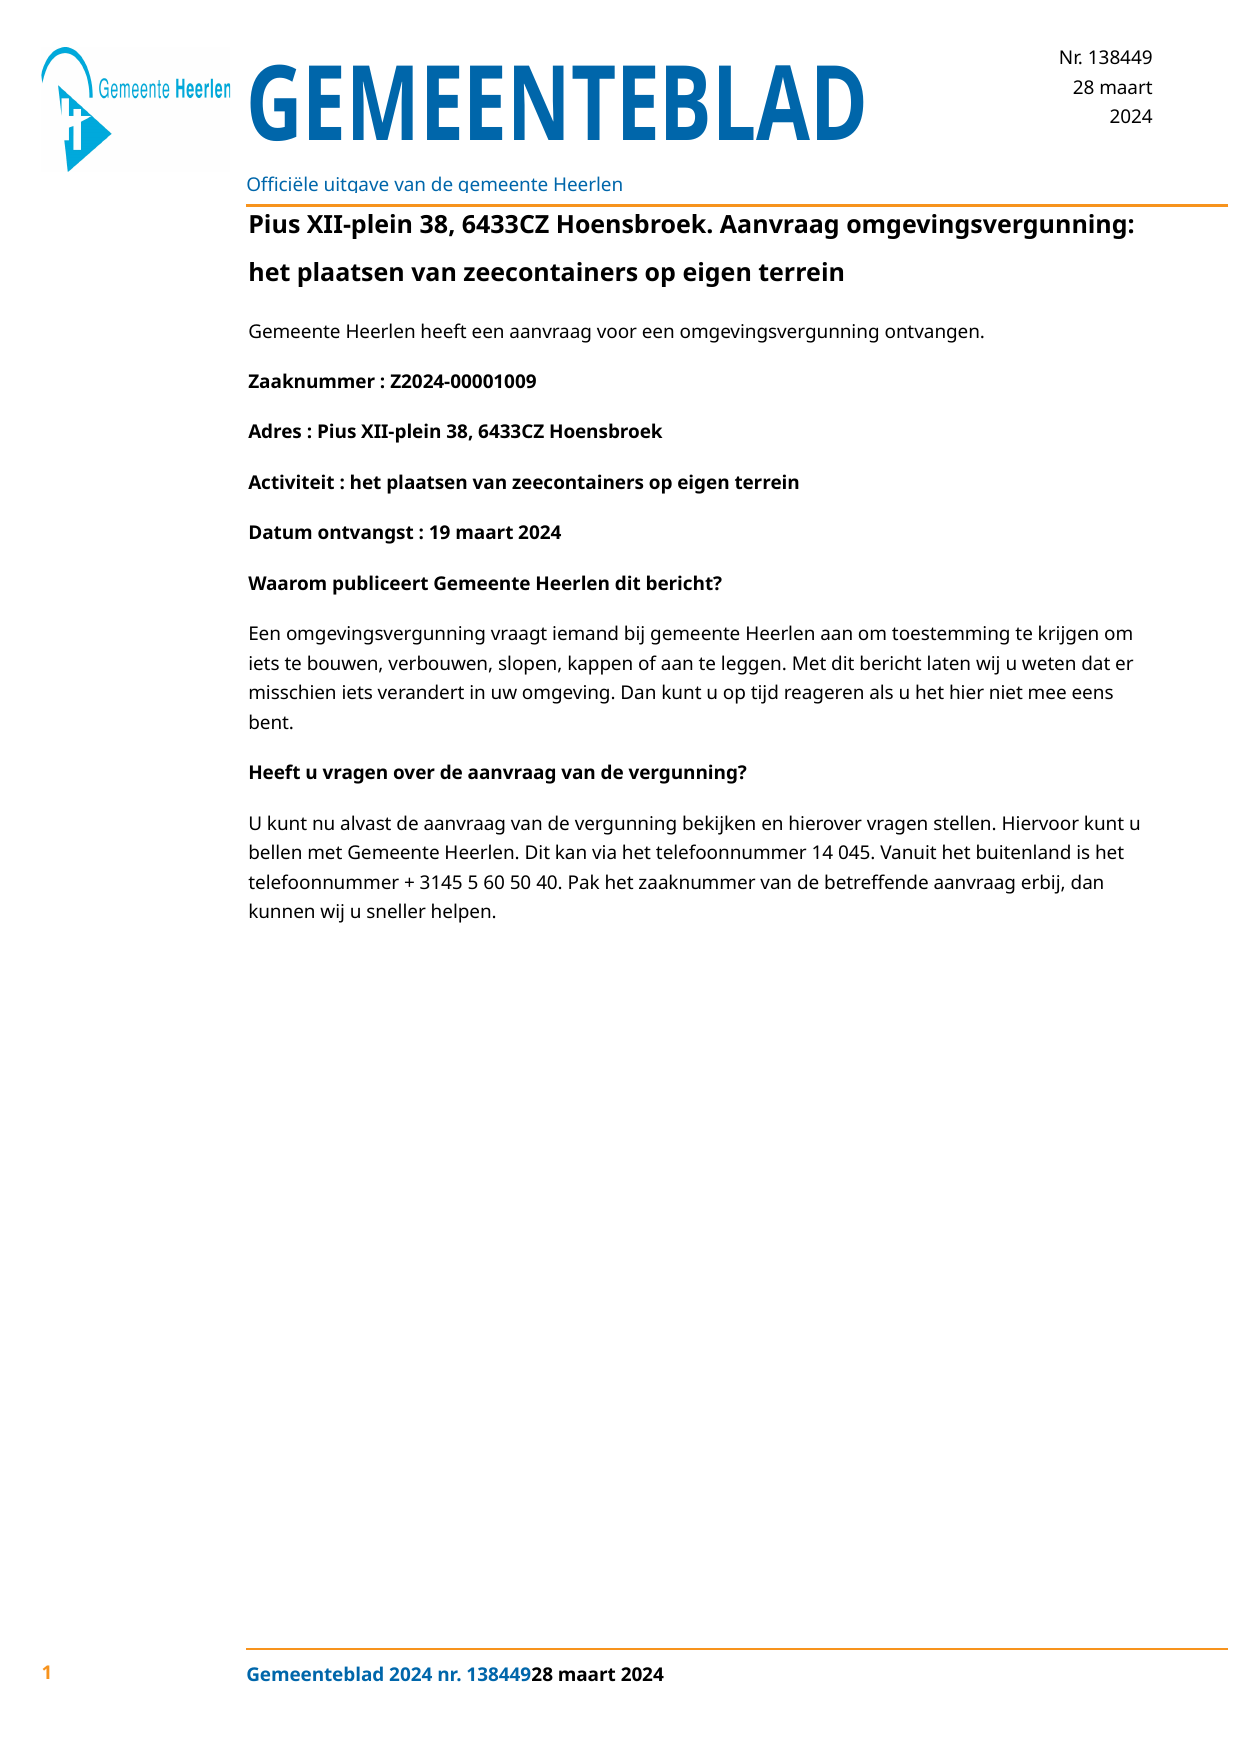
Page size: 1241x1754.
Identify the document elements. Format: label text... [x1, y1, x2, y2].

text Gemeente Heerlen heeft een aanvraag voor een omgevingsvergunning ontvangen. [248, 318, 1152, 344]
text Adres : Pius XII-plein 38, 6433CZ Hoensbroek [248, 419, 1152, 444]
text Pius XII-plein 38, 6433CZ Hoensbroek. Aanvraag omgevingsvergunning: het plaatsen van zeecontainers op eigen terrein [248, 207, 1152, 288]
text Een omgevingsvergunning vraagt iemand bij gemeente Heerlen aan om toestemming te krijgen om iets te bouwen, verbouwen, slopen, kappen of aan te leggen. Met dit bericht laten wij u weten dat er misschien iets verandert in uw omgeving. Dan kunt u op tijd reageren als u het hier niet mee eens bent. [248, 620, 1152, 735]
text U kunt nu alvast de aanvraag van de vergunning bekijken en hierover vragen stellen. Hiervoor kunt u bellen met Gemeente Heerlen. Dit kan via het telefoonnummer 14 045. Vanuit het buitenland is het telefoonnummer + 3145 5 60 50 40. Pak het zaaknummer van de betreffende aanvraag erbij, dan kunnen wij u sneller helpen. [248, 810, 1152, 924]
picture [41, 47, 59, 70]
text Datum ontvangst : 19 maart 2024 [248, 519, 1152, 545]
picture [41, 47, 231, 172]
text Heeft u vragen over de aanvraag van de vergunning? [248, 759, 1152, 785]
text Activiteit : het plaatsen van zeecontainers op eigen terrein [248, 469, 1152, 495]
text Waarom publiceert Gemeente Heerlen dit bericht? [248, 570, 1152, 596]
text Zaaknummer : Z2024-00001009 [248, 368, 1152, 394]
